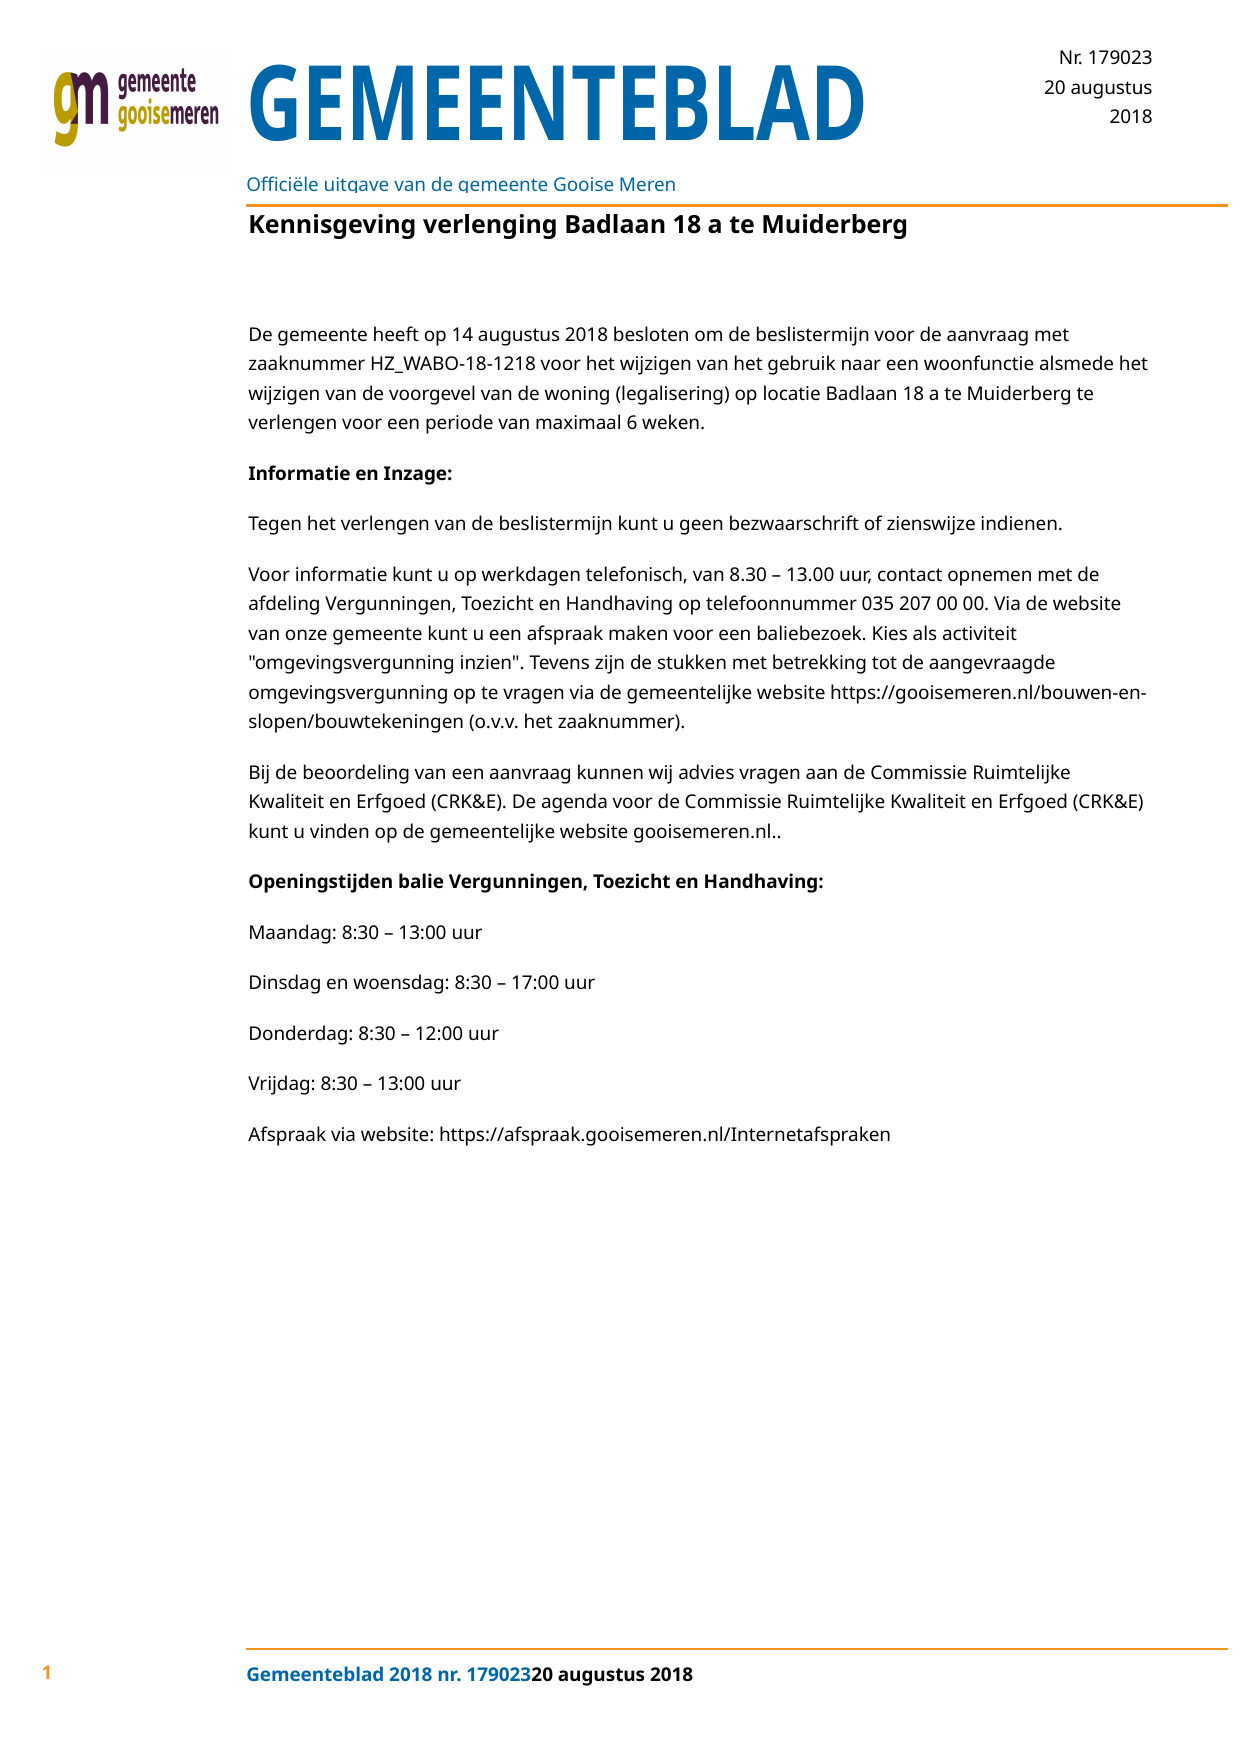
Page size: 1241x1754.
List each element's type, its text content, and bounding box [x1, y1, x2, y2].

picture [41, 47, 231, 172]
text Openingstijden balie Vergunningen, Toezicht en Handhaving: [248, 869, 1152, 894]
text Bij de beoordeling van een aanvraag kunnen wij advies vragen aan de Commissie Ruimtelijke Kwaliteit en Erfgoed (CRK&E). De agenda voor de Commissie Ruimtelijke Kwaliteit en Erfgoed (CRK&E) kunt u vinden op de gemeentelijke website gooisemeren.nl.. [248, 759, 1152, 844]
text Donderdag: 8:30 – 12:00 uur [248, 1020, 1152, 1046]
text Informatie en Inzage: [248, 460, 1152, 486]
text De gemeente heeft op 14 augustus 2018 besloten om de beslistermijn voor de aanvraag met zaaknummer HZ_WABO-18-1218 voor het wijzigen van het gebruik naar een woonfunctie alsmede het wijzigen van de voorgevel van de woning (legalisering) op locatie Badlaan 18 a te Muiderberg te verlengen voor een periode van maximaal 6 weken. [248, 321, 1152, 435]
text Kennisgeving verlenging Badlaan 18 a te Muiderberg [248, 207, 1152, 241]
text Vrijdag: 8:30 – 13:00 uur [248, 1070, 1152, 1096]
text Dinsdag en woensdag: 8:30 – 17:00 uur [248, 969, 1152, 995]
text Afspraak via website: https://afspraak.gooisemeren.nl/Internetafspraken [248, 1121, 1152, 1146]
text Voor informatie kunt u op werkdagen telefonisch, van 8.30 – 13.00 uur, contact opnemen met de afdeling Vergunningen, Toezicht en Handhaving op telefoonnummer 035 207 00 00. Via de website van onze gemeente kunt u een afspraak maken voor een baliebezoek. Kies als activiteit "omgevingsvergunning inzien". Tevens zijn de stukken met betrekking tot de aangevraagde omgevingsvergunning op te vragen via de gemeentelijke website https://gooisemeren.nl/bouwen-en-slopen/bouwtekeningen (o.v.v. het zaaknummer). [248, 561, 1152, 734]
text Tegen het verlengen van de beslistermijn kunt u geen bezwaarschrift of zienswijze indienen. [248, 510, 1152, 536]
text Maandag: 8:30 – 13:00 uur [248, 919, 1152, 945]
